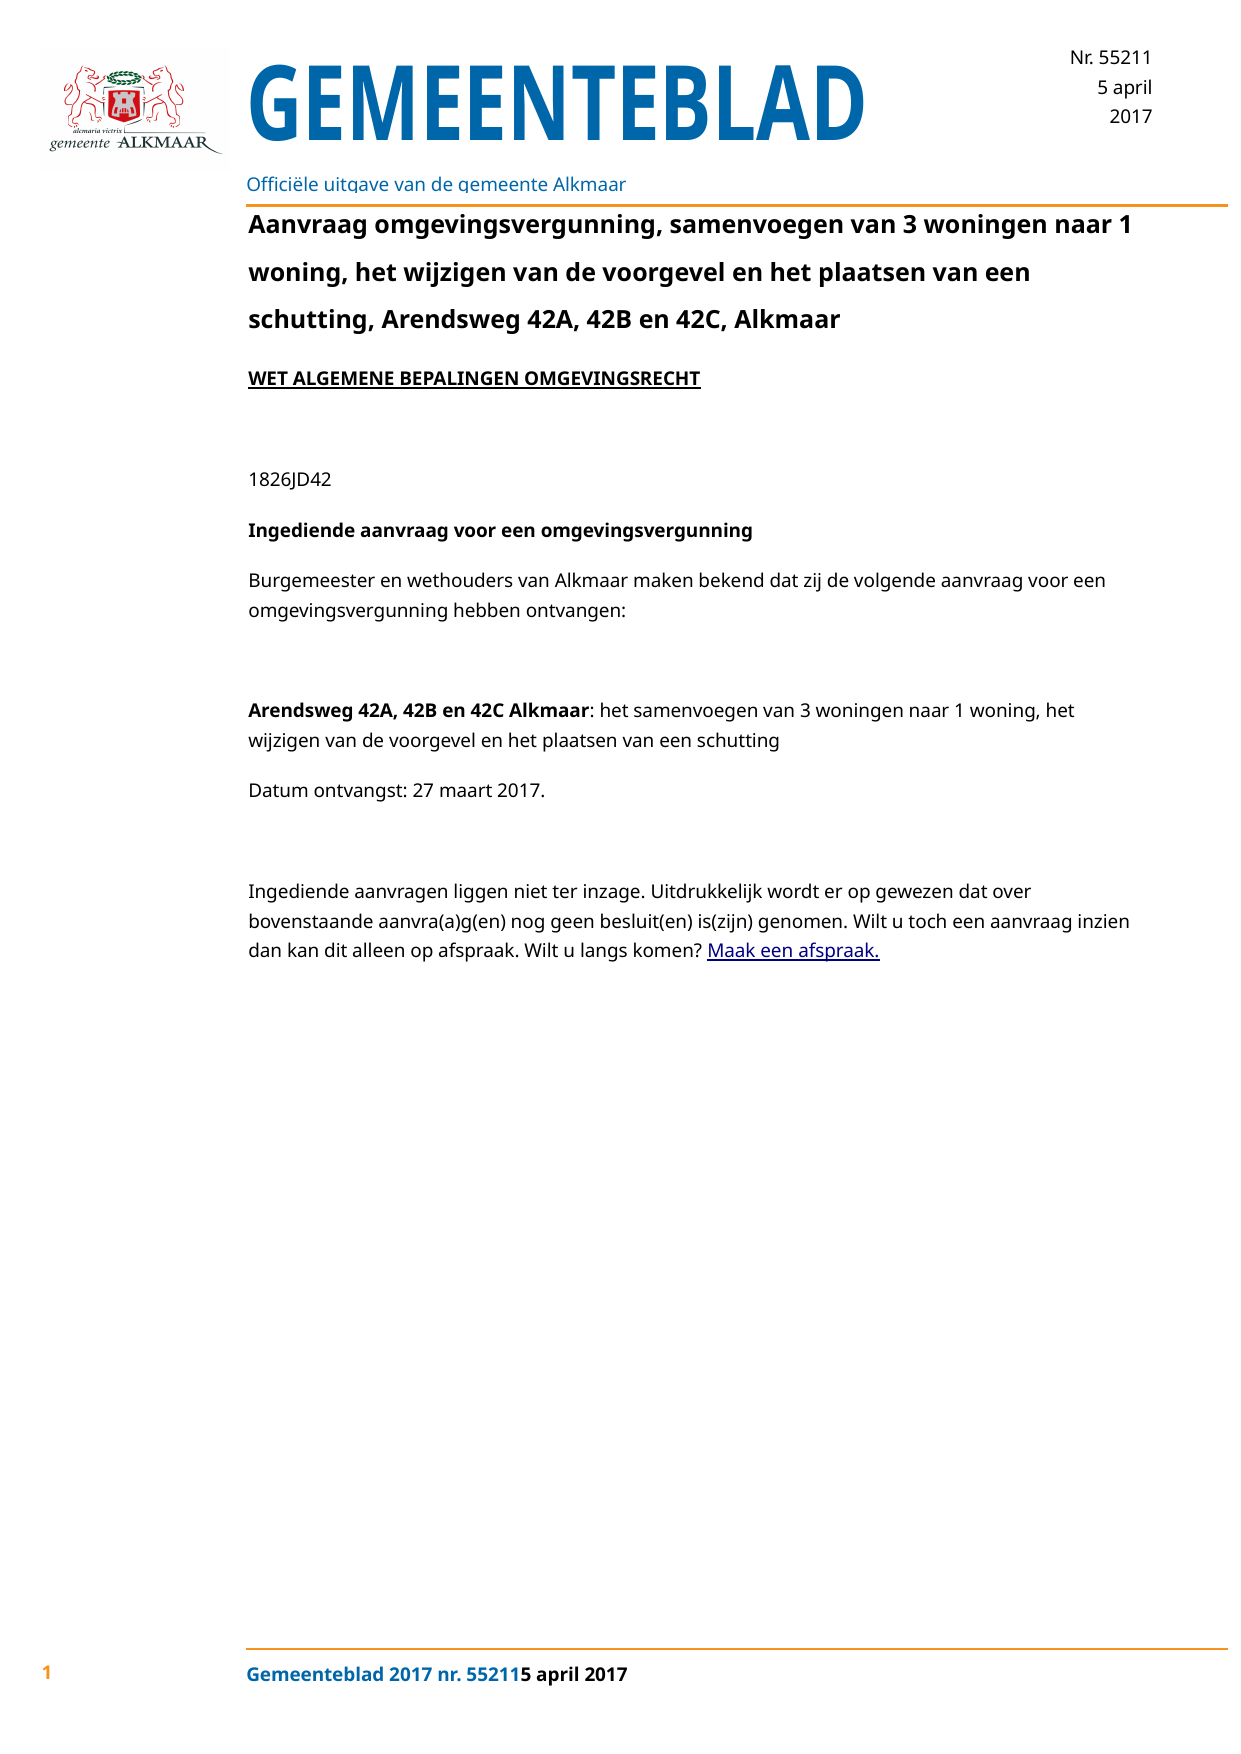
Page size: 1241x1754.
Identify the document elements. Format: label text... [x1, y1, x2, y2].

text WET ALGEMENE BEPALINGEN OMGEVINGSRECHT [248, 366, 1152, 391]
text Arendsweg 42A, 42B en 42C Alkmaar: het samenvoegen van 3 woningen naar 1 woning, het wijzigen van de voorgevel en het plaatsen van een schutting [248, 698, 1152, 753]
text Ingediende aanvragen liggen niet ter inzage. Uitdrukkelijk wordt er op gewezen dat over bovenstaande aanvra(a)g(en) nog geen besluit(en) is(zijn) genomen. Wilt u toch een aanvraag inzien dan kan dit alleen op afspraak. Wilt u langs komen? Maak een afspraak. [248, 878, 1152, 963]
picture [41, 47, 231, 172]
text Aanvraag omgevingsvergunning, samenvoegen van 3 woningen naar 1 woning, het wijzigen van de voorgevel en het plaatsen van een schutting, Arendsweg 42A, 42B en 42C, Alkmaar [248, 207, 1152, 336]
text Datum ontvangst: 27 maart 2017. [248, 778, 1152, 803]
text Burgemeester en wethouders van Alkmaar maken bekend dat zij de volgende aanvraag voor een omgevingsvergunning hebben ontvangen: [248, 567, 1152, 622]
text Ingediende aanvraag voor een omgevingsvergunning [248, 517, 1152, 542]
text 1826JD42 [248, 466, 1152, 492]
